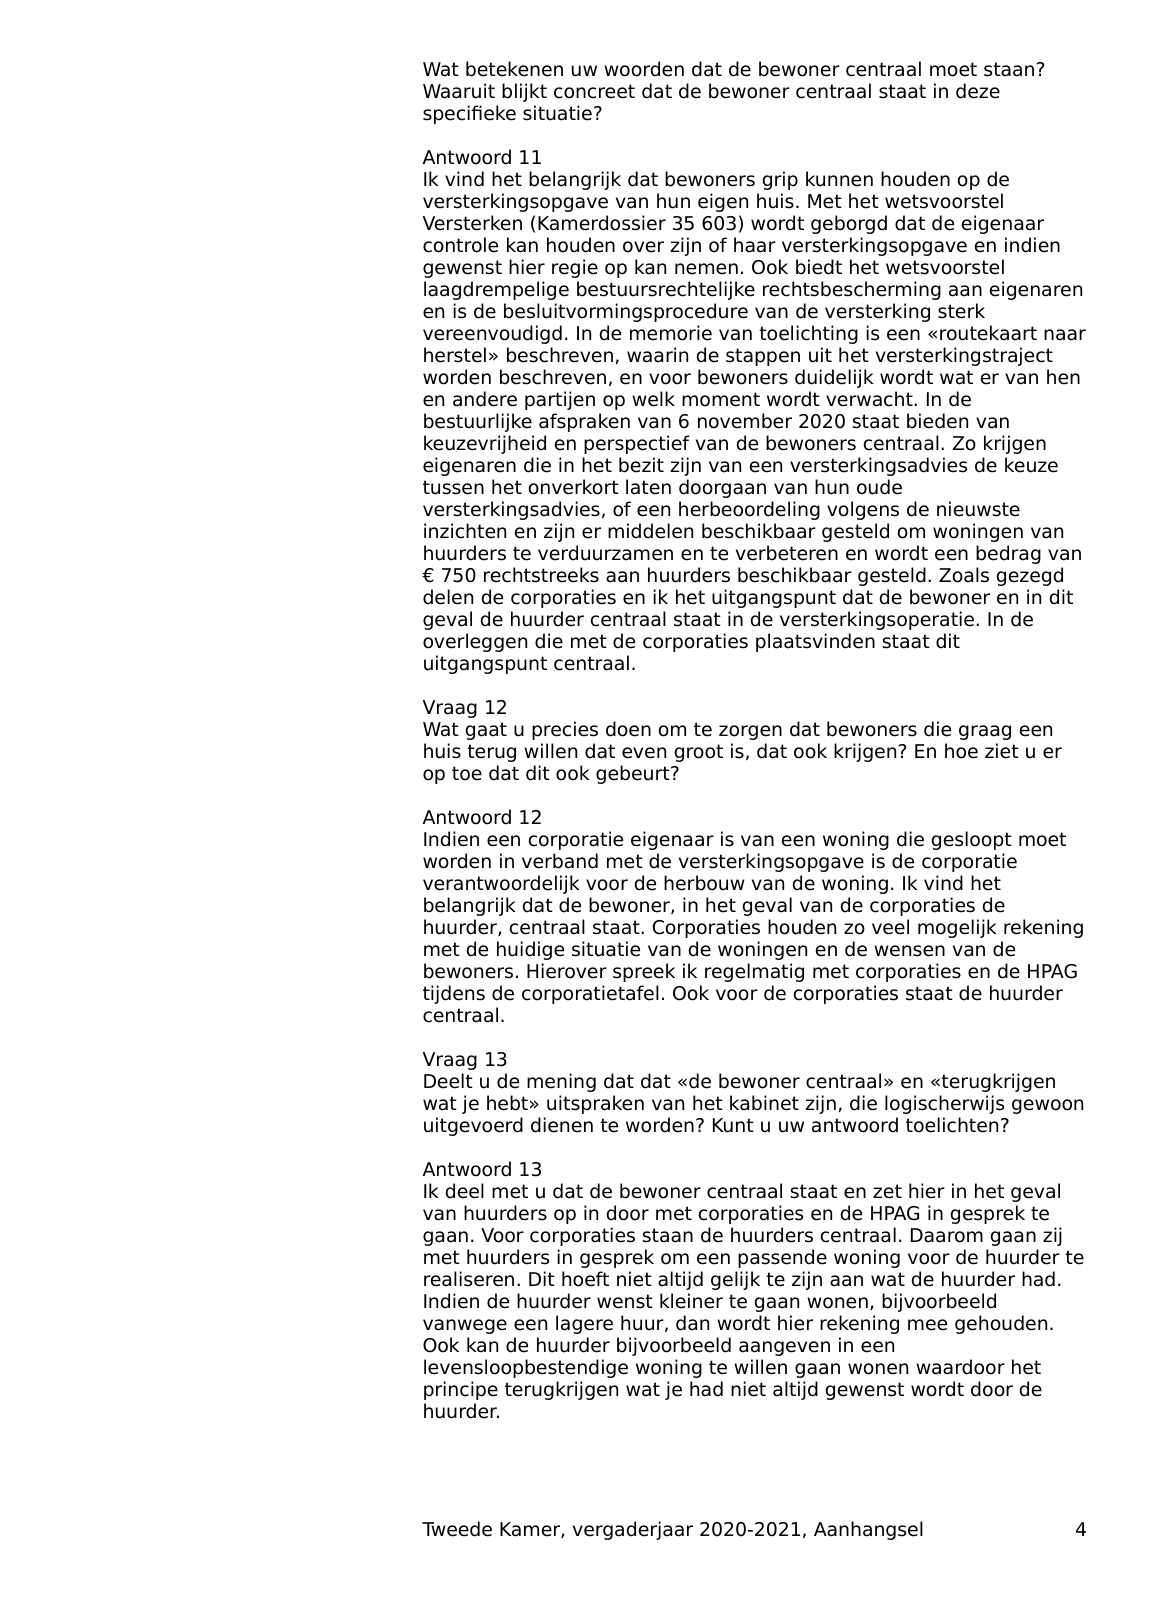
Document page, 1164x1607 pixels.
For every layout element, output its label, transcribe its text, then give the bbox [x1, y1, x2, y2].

text Indien een corporatie eigenaar is van een woning die gesloopt moet worden in verband met de versterkingsopgave is de corporatie verantwoordelijk voor de herbouw van de woning. Ik vind het belangrijk dat de bewoner, in het geval van de corporaties de huurder, centraal staat. Corporaties houden zo veel mogelijk rekening met de huidige situatie van de woningen en de wensen van de bewoners. Hierover spreek ik regelmatig met corporaties en de HPAG tijdens de corporatietafel. Ook voor de corporaties staat de huurder centraal. [422, 829, 1087, 1027]
text Vraag 13 [422, 1049, 1087, 1071]
text Antwoord 13 [422, 1159, 1087, 1181]
text Antwoord 12 [422, 807, 1087, 829]
text Ik vind het belangrijk dat bewoners grip kunnen houden op de versterkingsopgave van hun eigen huis. Met het wetsvoorstel Versterken (Kamerdossier 35 603) wordt geborgd dat de eigenaar controle kan houden over zijn of haar versterkingsopgave en indien gewenst hier regie op kan nemen. Ook biedt het wetsvoorstel laagdrempelige bestuursrechtelijke rechtsbescherming aan eigenaren en is de besluitvormingsprocedure van de versterking sterk vereenvoudigd. In de memorie van toelichting is een «routekaart naar herstel» beschreven, waarin de stappen uit het versterkingstraject worden beschreven, en voor bewoners duidelijk wordt wat er van hen en andere partijen op welk moment wordt verwacht. In de bestuurlijke afspraken van 6 november 2020 staat bieden van keuzevrijheid en perspectief van de bewoners centraal. Zo krijgen eigenaren die in het bezit zijn van een versterkingsadvies de keuze tussen het onverkort laten doorgaan van hun oude versterkingsadvies, of een herbeoordeling volgens de nieuwste inzichten en zijn er middelen beschikbaar gesteld om woningen van huurders te verduurzamen en te verbeteren en wordt een bedrag van € 750 rechtstreeks aan huurders beschikbaar gesteld. Zoals gezegd delen de corporaties en ik het uitgangspunt dat de bewoner en in dit geval de huurder centraal staat in de versterkingsoperatie. In de overleggen die met de corporaties plaatsvinden staat dit uitgangspunt centraal. [422, 169, 1087, 675]
text Wat betekenen uw woorden dat de bewoner centraal moet staan? Waaruit blijkt concreet dat de bewoner centraal staat in deze specifieke situatie? [422, 59, 1087, 125]
text Wat gaat u precies doen om te zorgen dat bewoners die graag een huis terug willen dat even groot is, dat ook krijgen? En hoe ziet u er op toe dat dit ook gebeurt? [422, 719, 1087, 785]
text Ik deel met u dat de bewoner centraal staat en zet hier in het geval van huurders op in door met corporaties en de HPAG in gesprek te gaan. Voor corporaties staan de huurders centraal. Daarom gaan zij met huurders in gesprek om een passende woning voor de huurder te realiseren. Dit hoeft niet altijd gelijk te zijn aan wat de huurder had. Indien de huurder wenst kleiner te gaan wonen, bijvoorbeeld vanwege een lagere huur, dan wordt hier rekening mee gehouden. Ook kan de huurder bijvoorbeeld aangeven in een levensloopbestendige woning te willen gaan wonen waardoor het principe terugkrijgen wat je had niet altijd gewenst wordt door de huurder. [422, 1181, 1087, 1423]
text Antwoord 11 [422, 147, 1087, 169]
text Deelt u de mening dat dat «de bewoner centraal» en «terugkrijgen wat je hebt» uitspraken van het kabinet zijn, die logischerwijs gewoon uitgevoerd dienen te worden? Kunt u uw antwoord toelichten? [422, 1071, 1087, 1137]
text Vraag 12 [422, 697, 1087, 719]
